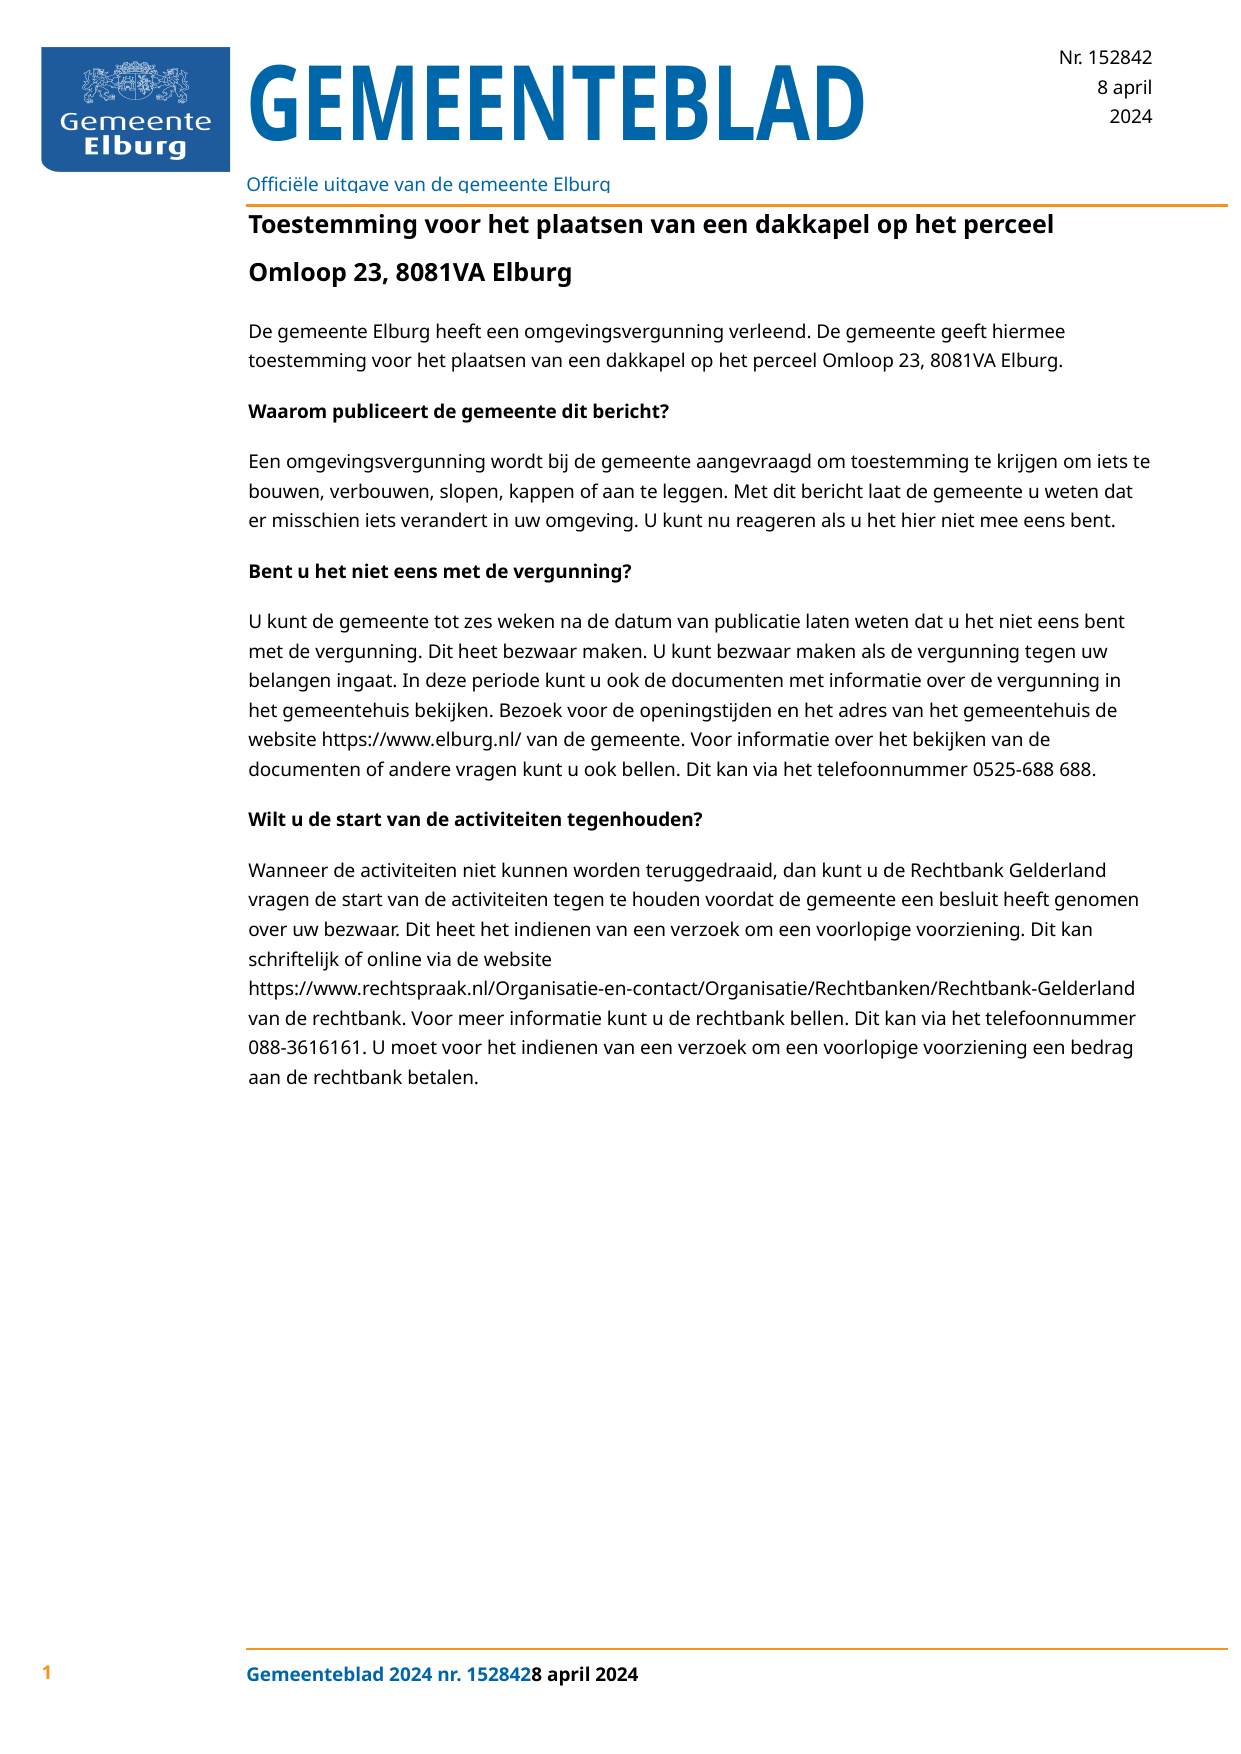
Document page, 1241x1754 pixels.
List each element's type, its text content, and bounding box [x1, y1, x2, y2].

text Bent u het niet eens met de vergunning? [248, 558, 1152, 584]
text Een omgevingsvergunning wordt bij de gemeente aangevraagd om toestemming te krijgen om iets te bouwen, verbouwen, slopen, kappen of aan te leggen. Met dit bericht laat de gemeente u weten dat er misschien iets verandert in uw omgeving. U kunt nu reageren als u het hier niet mee eens bent. [248, 448, 1152, 533]
text De gemeente Elburg heeft een omgevingsvergunning verleend. De gemeente geeft hiermee toestemming voor het plaatsen van een dakkapel op het perceel Omloop 23, 8081VA Elburg. [248, 318, 1152, 373]
text Wanneer de activiteiten niet kunnen worden teruggedraaid, dan kunt u de Rechtbank Gelderland vragen de start van de activiteiten tegen te houden voordat de gemeente een besluit heeft genomen over uw bezwaar. Dit heet het indienen van een verzoek om een voorlopige voorziening. Dit kan schriftelijk of online via de website https://www.rechtspraak.nl/Organisatie-en-contact/Organisatie/Rechtbanken/Rechtbank-Gelderland van de rechtbank. Voor meer informatie kunt u de rechtbank bellen. Dit kan via het telefoonnummer 088-3616161. U moet voor het indienen van een verzoek om een voorlopige voorziening een bedrag aan de rechtbank betalen. [248, 857, 1152, 1090]
text U kunt de gemeente tot zes weken na de datum van publicatie laten weten dat u het niet eens bent met de vergunning. Dit heet bezwaar maken. U kunt bezwaar maken als de vergunning tegen uw belangen ingaat. In deze periode kunt u ook de documenten met informatie over de vergunning in het gemeentehuis bekijken. Bezoek voor de openingstijden en het adres van het gemeentehuis de website https://www.elburg.nl/ van de gemeente. Voor informatie over het bekijken van de documenten of andere vragen kunt u ook bellen. Dit kan via het telefoonnummer 0525-688 688. [248, 608, 1152, 782]
picture [41, 47, 231, 172]
text Toestemming voor het plaatsen van een dakkapel op het perceel Omloop 23, 8081VA Elburg [248, 207, 1152, 288]
text Wilt u de start van de activiteiten tegenhouden? [248, 807, 1152, 832]
text Waarom publiceert de gemeente dit bericht? [248, 398, 1152, 424]
